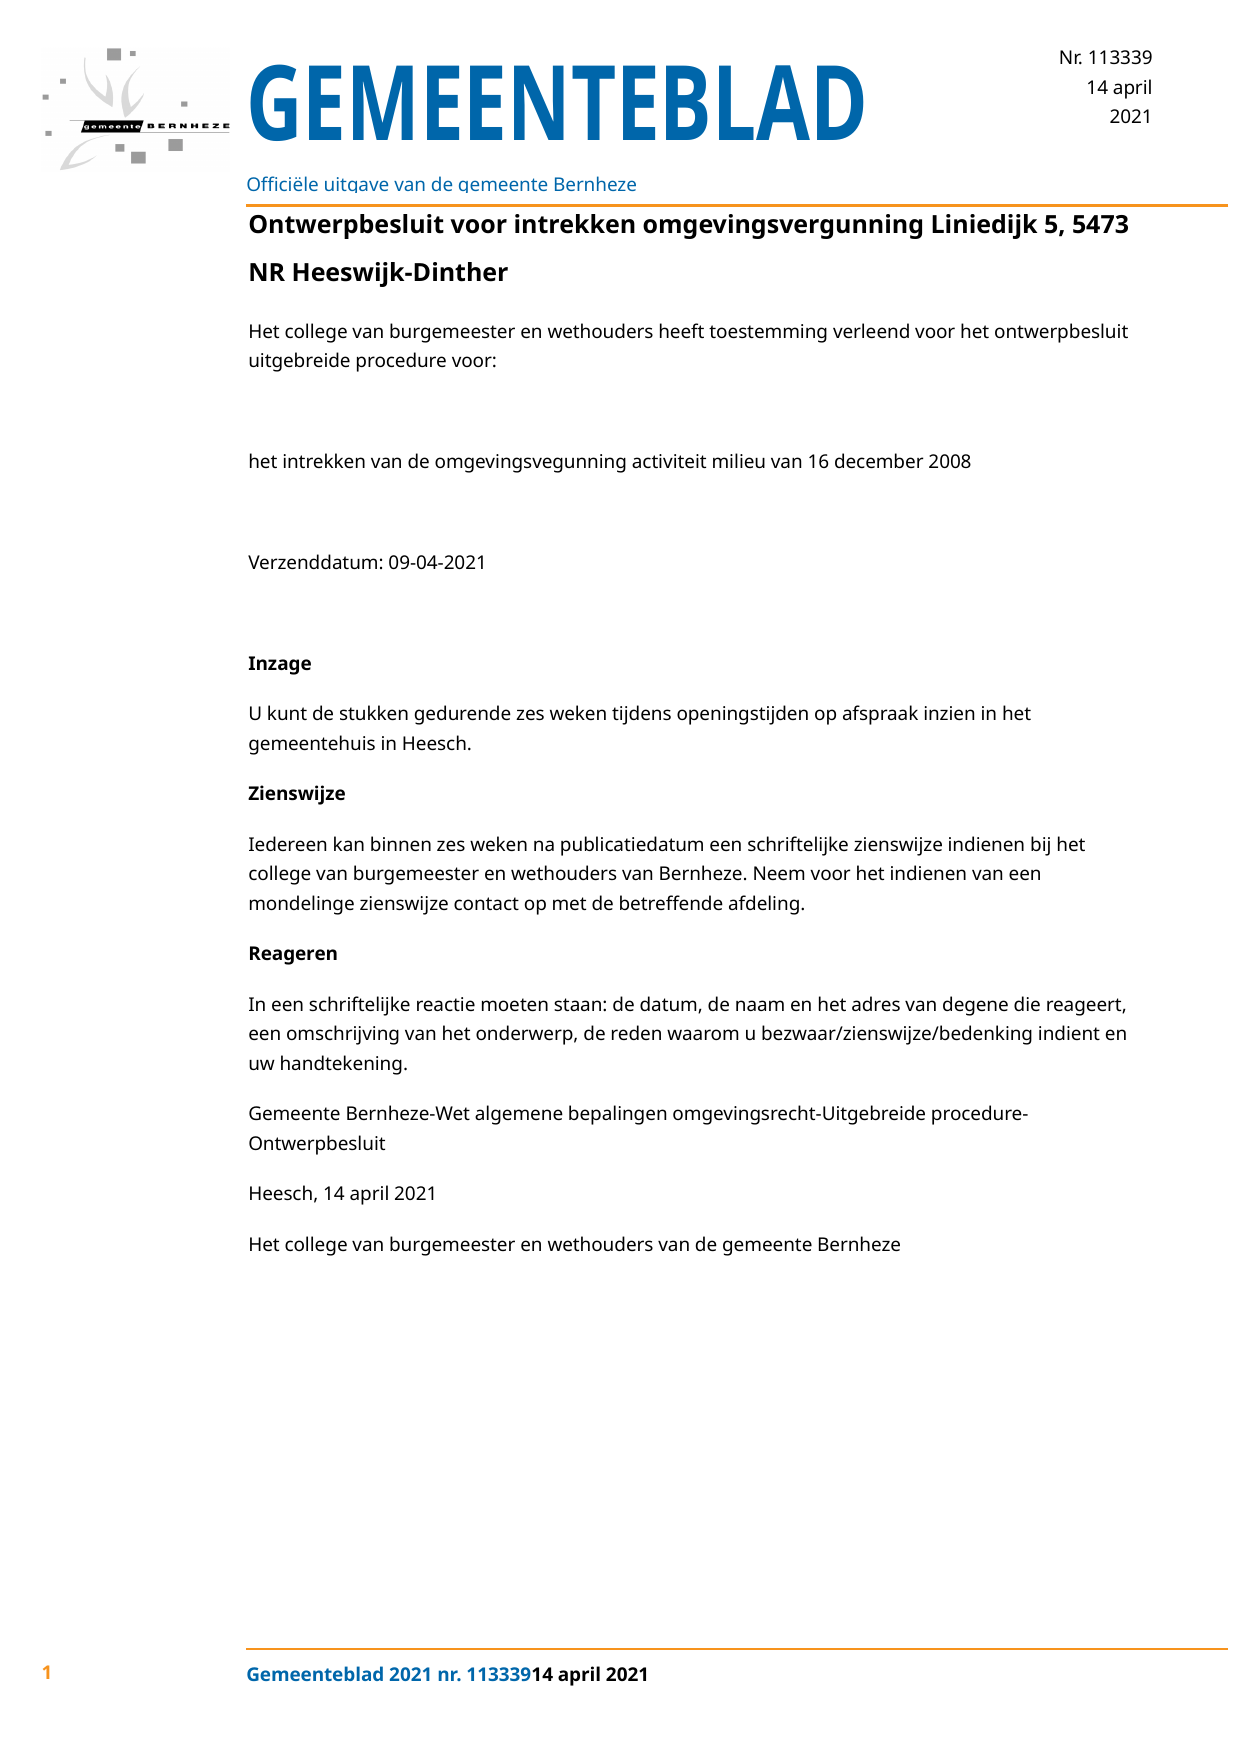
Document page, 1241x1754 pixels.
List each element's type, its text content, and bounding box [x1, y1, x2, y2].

text Heesch, 14 april 2021 [248, 1180, 1152, 1206]
text Gemeente Bernheze-Wet algemene bepalingen omgevingsrecht-Uitgebreide procedure-Ontwerpbesluit [248, 1100, 1152, 1156]
text Reageren [248, 940, 1152, 966]
text Ontwerpbesluit voor intrekken omgevingsvergunning Liniedijk 5, 5473 NR Heeswijk-Dinther [248, 207, 1152, 288]
text Het college van burgemeester en wethouders van de gemeente Bernheze [248, 1231, 1152, 1257]
text Iedereen kan binnen zes weken na publicatiedatum een schriftelijke zienswijze indienen bij het college van burgemeester en wethouders van Bernheze. Neem voor het indienen van een mondelinge zienswijze contact op met de betreffende afdeling. [248, 831, 1152, 916]
text Zienswijze [248, 780, 1152, 806]
picture [41, 47, 231, 172]
text Verzenddatum: 09-04-2021 [248, 549, 1152, 575]
text het intrekken van de omgevingsvegunning activiteit milieu van 16 december 2008 [248, 448, 1152, 474]
text Inzage [248, 650, 1152, 676]
text Het college van burgemeester en wethouders heeft toestemming verleend voor het ontwerpbesluit uitgebreide procedure voor: [248, 318, 1152, 373]
text U kunt de stukken gedurende zes weken tijdens openingstijden op afspraak inzien in het gemeentehuis in Heesch. [248, 700, 1152, 756]
text In een schriftelijke reactie moeten staan: de datum, de naam en het adres van degene die reageert, een omschrijving van het onderwerp, de reden waarom u bezwaar/zienswijze/bedenking indient en uw handtekening. [248, 991, 1152, 1076]
